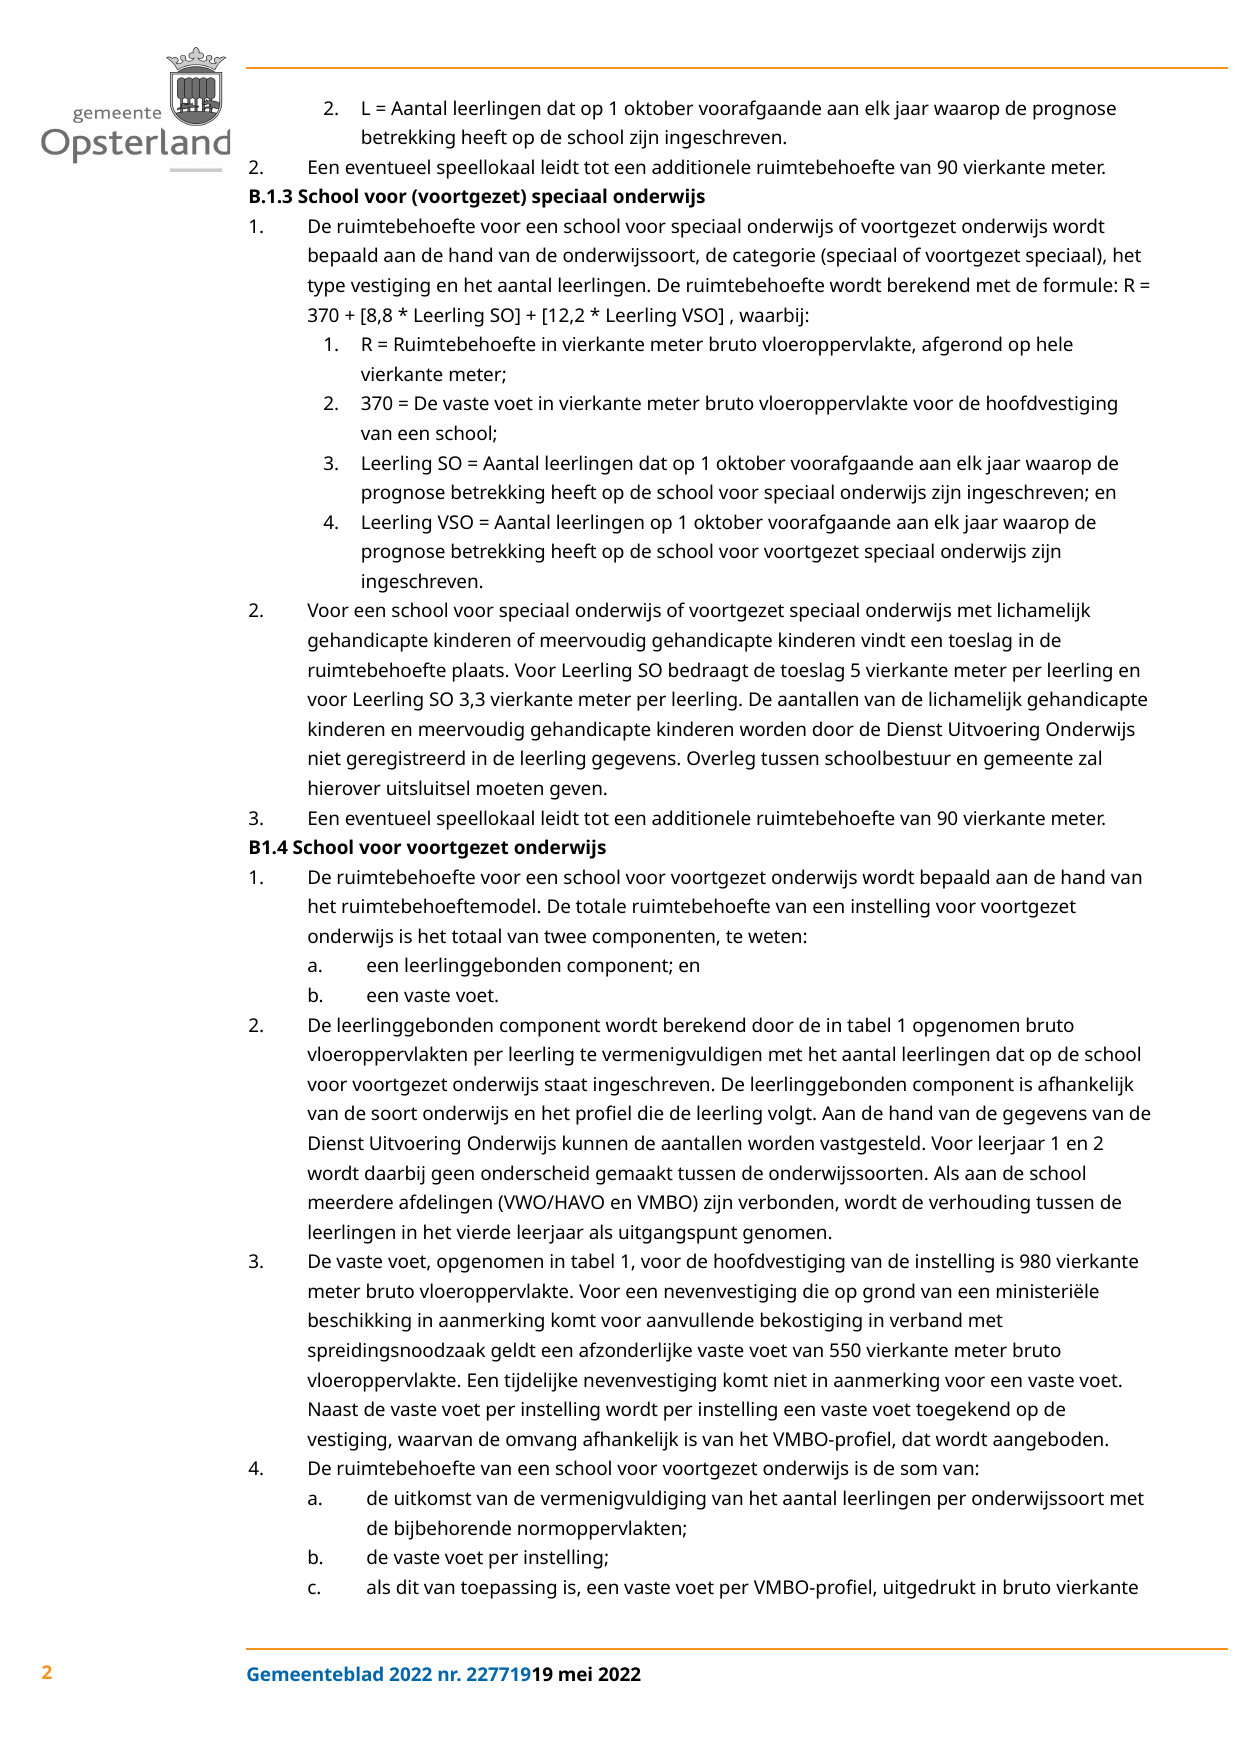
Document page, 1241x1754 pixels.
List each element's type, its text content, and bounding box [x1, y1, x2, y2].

list R = Ruimtebehoefte in vierkante meter bruto vloeroppervlakte, afgerond op hele vierkante meter; [323, 331, 1152, 387]
list De ruimtebehoefte van een school voor voortgezet onderwijs is de som van: [248, 1456, 1152, 1481]
list L = Aantal leerlingen dat op 1 oktober voorafgaande aan elk jaar waarop de prognose betrekking heeft op de school zijn ingeschreven. [323, 95, 1152, 150]
list als dit van toepassing is, een vaste voet per VMBO-profiel, uitgedrukt in bruto vierkante [307, 1574, 1152, 1600]
list Een eventueel speellokaal leidt tot een additionele ruimtebehoefte van 90 vierkante meter. [248, 154, 1152, 180]
list Leerling VSO = Aantal leerlingen op 1 oktober voorafgaande aan elk jaar waarop de prognose betrekking heeft op de school voor voortgezet speciaal onderwijs zijn ingeschreven. [323, 509, 1152, 594]
list de vaste voet per instelling; [307, 1544, 1152, 1570]
list De ruimtebehoefte voor een school voor voortgezet onderwijs wordt bepaald aan de hand van het ruimtebehoeftemodel. De totale ruimtebehoefte van een instelling voor voortgezet onderwijs is het totaal van twee componenten, te weten: [248, 864, 1152, 949]
list Een eventueel speellokaal leidt tot een additionele ruimtebehoefte van 90 vierkante meter. [248, 805, 1152, 831]
list 370 = De vaste voet in vierkante meter bruto vloeroppervlakte voor de hoofdvestiging van een school; [323, 391, 1152, 446]
list De ruimtebehoefte voor een school voor speciaal onderwijs of voortgezet onderwijs wordt bepaald aan de hand van de onderwijssoort, de categorie (speciaal of voortgezet speciaal), het type vestiging en het aantal leerlingen. De ruimtebehoefte wordt berekend met de formule: R = 370 + [8,8 * Leerling SO] + [12,2 * Leerling VSO] , waarbij: [248, 213, 1152, 328]
list De vaste voet, opgenomen in tabel 1, voor de hoofdvestiging van de instelling is 980 vierkante meter bruto vloeroppervlakte. Voor een nevenvestiging die op grond van een ministeriële beschikking in aanmerking komt voor aanvullende bekostiging in verband met spreidingsnoodzaak geldt een afzonderlijke vaste voet van 550 vierkante meter bruto vloeroppervlakte. Een tijdelijke nevenvestiging komt niet in aanmerking voor een vaste voet. Naast de vaste voet per instelling wordt per instelling een vaste voet toegekend op de vestiging, waarvan de omvang afhankelijk is van het VMBO-profiel, dat wordt aangeboden. [248, 1248, 1152, 1452]
text B1.4 School voor voortgezet onderwijs [248, 834, 1152, 860]
list Voor een school voor speciaal onderwijs of voortgezet speciaal onderwijs met lichamelijk gehandicapte kinderen of meervoudig gehandicapte kinderen vindt een toeslag in de ruimtebehoefte plaats. Voor Leerling SO bedraagt de toeslag 5 vierkante meter per leerling en voor Leerling SO 3,3 vierkante meter per leerling. De aantallen van de lichamelijk gehandicapte kinderen en meervoudig gehandicapte kinderen worden door de Dienst Uitvoering Onderwijs niet geregistreerd in de leerling gegevens. Overleg tussen schoolbestuur en gemeente zal hierover uitsluitsel moeten geven. [248, 598, 1152, 801]
list de uitkomst van de vermenigvuldiging van het aantal leerlingen per onderwijssoort met de bijbehorende normoppervlakten; [307, 1485, 1152, 1541]
list De leerlinggebonden component wordt berekend door de in tabel 1 opgenomen bruto vloeroppervlakten per leerling te vermenigvuldigen met het aantal leerlingen dat op de school voor voortgezet onderwijs staat ingeschreven. De leerlinggebonden component is afhankelijk van de soort onderwijs en het profiel die de leerling volgt. Aan de hand van de gegevens van de Dienst Uitvoering Onderwijs kunnen de aantallen worden vastgesteld. Voor leerjaar 1 en 2 wordt daarbij geen onderscheid gemaakt tussen de onderwijssoorten. Als aan de school meerdere afdelingen (VWO/HAVO en VMBO) zijn verbonden, wordt de verhouding tussen de leerlingen in het vierde leerjaar als uitgangspunt genomen. [248, 1012, 1152, 1245]
list een vaste voet. [307, 982, 1152, 1008]
text B.1.3 School voor (voortgezet) speciaal onderwijs [248, 183, 1152, 209]
list een leerlinggebonden component; en [307, 953, 1152, 978]
picture [41, 47, 231, 172]
list Leerling SO = Aantal leerlingen dat op 1 oktober voorafgaande aan elk jaar waarop de prognose betrekking heeft op de school voor speciaal onderwijs zijn ingeschreven; en [323, 450, 1152, 505]
